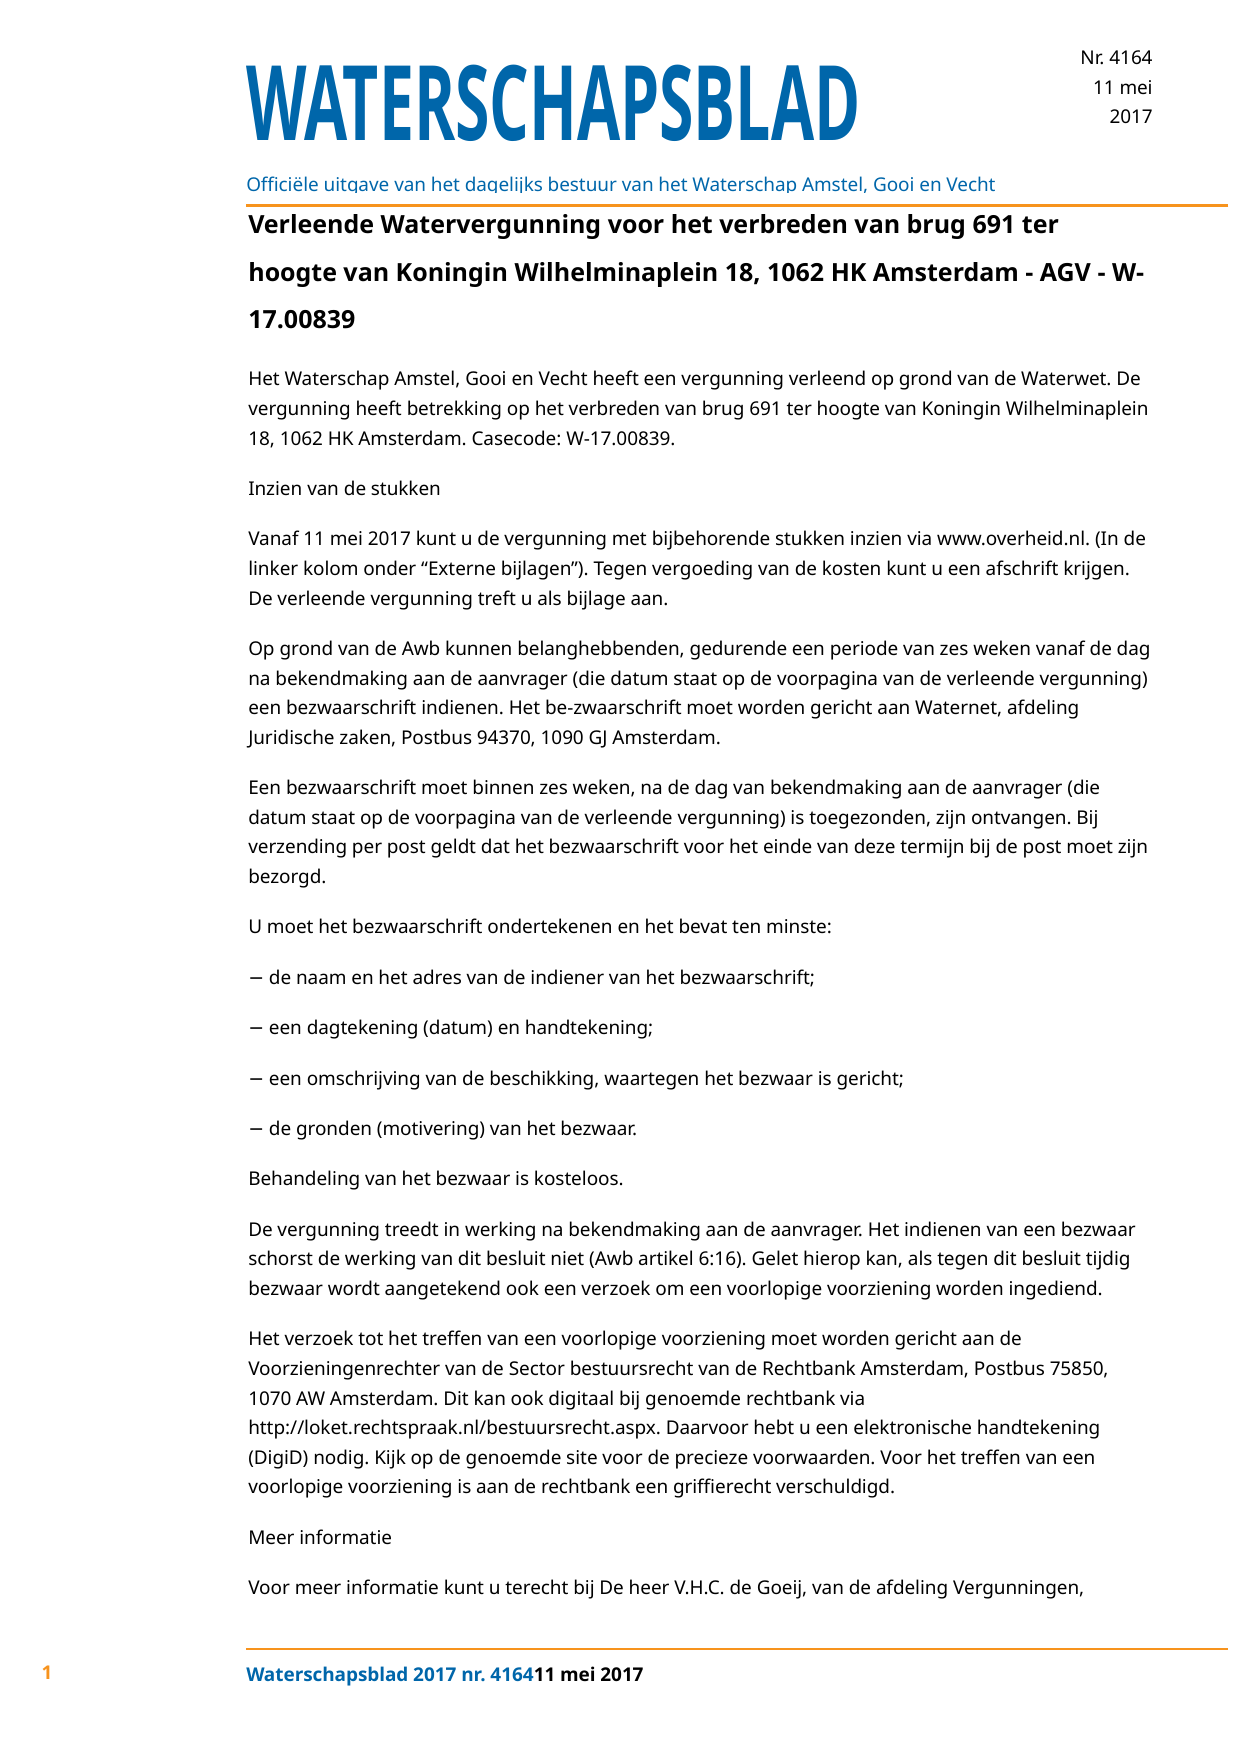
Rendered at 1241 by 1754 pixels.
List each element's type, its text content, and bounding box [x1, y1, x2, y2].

text Behandeling van het bezwaar is kosteloos. [248, 1166, 1152, 1191]
text Op grond van de Awb kunnen belanghebbenden, gedurende een periode van zes weken vanaf de dag na bekendmaking aan de aanvrager (die datum staat op de voorpagina van de verleende vergunning) een bezwaarschrift indienen. Het be-zwaarschrift moet worden gericht aan Waternet, afdeling Juridische zaken, Postbus 94370, 1090 GJ Amsterdam. [248, 635, 1152, 749]
text De vergunning treedt in werking na bekendmaking aan de aanvrager. Het indienen van een bezwaar schorst de werking van dit besluit niet (Awb artikel 6:16). Gelet hierop kan, als tegen dit besluit tijdig bezwaar wordt aangetekend ook een verzoek om een voorlopige voorziening worden ingediend. [248, 1216, 1152, 1301]
text Voor meer informatie kunt u terecht bij De heer V.H.C. de Goeij, van de afdeling Vergunningen, [248, 1574, 1152, 1600]
text Verleende Watervergunning voor het verbreden van brug 691 ter hoogte van Koningin Wilhelminaplein 18, 1062 HK Amsterdam - AGV - W-17.00839 [248, 207, 1152, 336]
text − de naam en het adres van de indiener van het bezwaarschrift; [248, 964, 1152, 989]
text U moet het bezwaarschrift ondertekenen en het bevat ten minste: [248, 913, 1152, 939]
text Een bezwaarschrift moet binnen zes weken, na de dag van bekendmaking aan de aanvrager (die datum staat op de voorpagina van de verleende vergunning) is toegezonden, zijn ontvangen. Bij verzending per post geldt dat het bezwaarschrift voor het einde van deze termijn bij de post moet zijn bezorgd. [248, 774, 1152, 889]
text Meer informatie [248, 1524, 1152, 1549]
text Het verzoek tot het treffen van een voorlopige voorziening moet worden gericht aan de Voorzieningenrechter van de Sector bestuursrecht van de Rechtbank Amsterdam, Postbus 75850, 1070 AW Amsterdam. Dit kan ook digitaal bij genoemde rechtbank via http://loket.rechtspraak.nl/bestuursrecht.aspx. Daarvoor hebt u een elektronische handtekening (DigiD) nodig. Kijk op de genoemde site voor de precieze voorwaarden. Voor het treffen van een voorlopige voorziening is aan de rechtbank een griffierecht verschuldigd. [248, 1326, 1152, 1499]
picture [41, 47, 231, 172]
text Het Waterschap Amstel, Gooi en Vecht heeft een vergunning verleend op grond van de Waterwet. De vergunning heeft betrekking op het verbreden van brug 691 ter hoogte van Koningin Wilhelminaplein 18, 1062 HK Amsterdam. Casecode: W-17.00839. [248, 366, 1152, 450]
text − een omschrijving van de beschikking, waartegen het bezwaar is gericht; [248, 1065, 1152, 1090]
text − een dagtekening (datum) en handtekening; [248, 1014, 1152, 1040]
text − de gronden (motivering) van het bezwaar. [248, 1115, 1152, 1141]
text Vanaf 11 mei 2017 kunt u de vergunning met bijbehorende stukken inzien via www.overheid.nl. (In de linker kolom onder “Externe bijlagen”). Tegen vergoeding van de kosten kunt u een afschrift krijgen. De verleende vergunning treft u als bijlage aan. [248, 526, 1152, 610]
text Inzien van de stukken [248, 475, 1152, 501]
